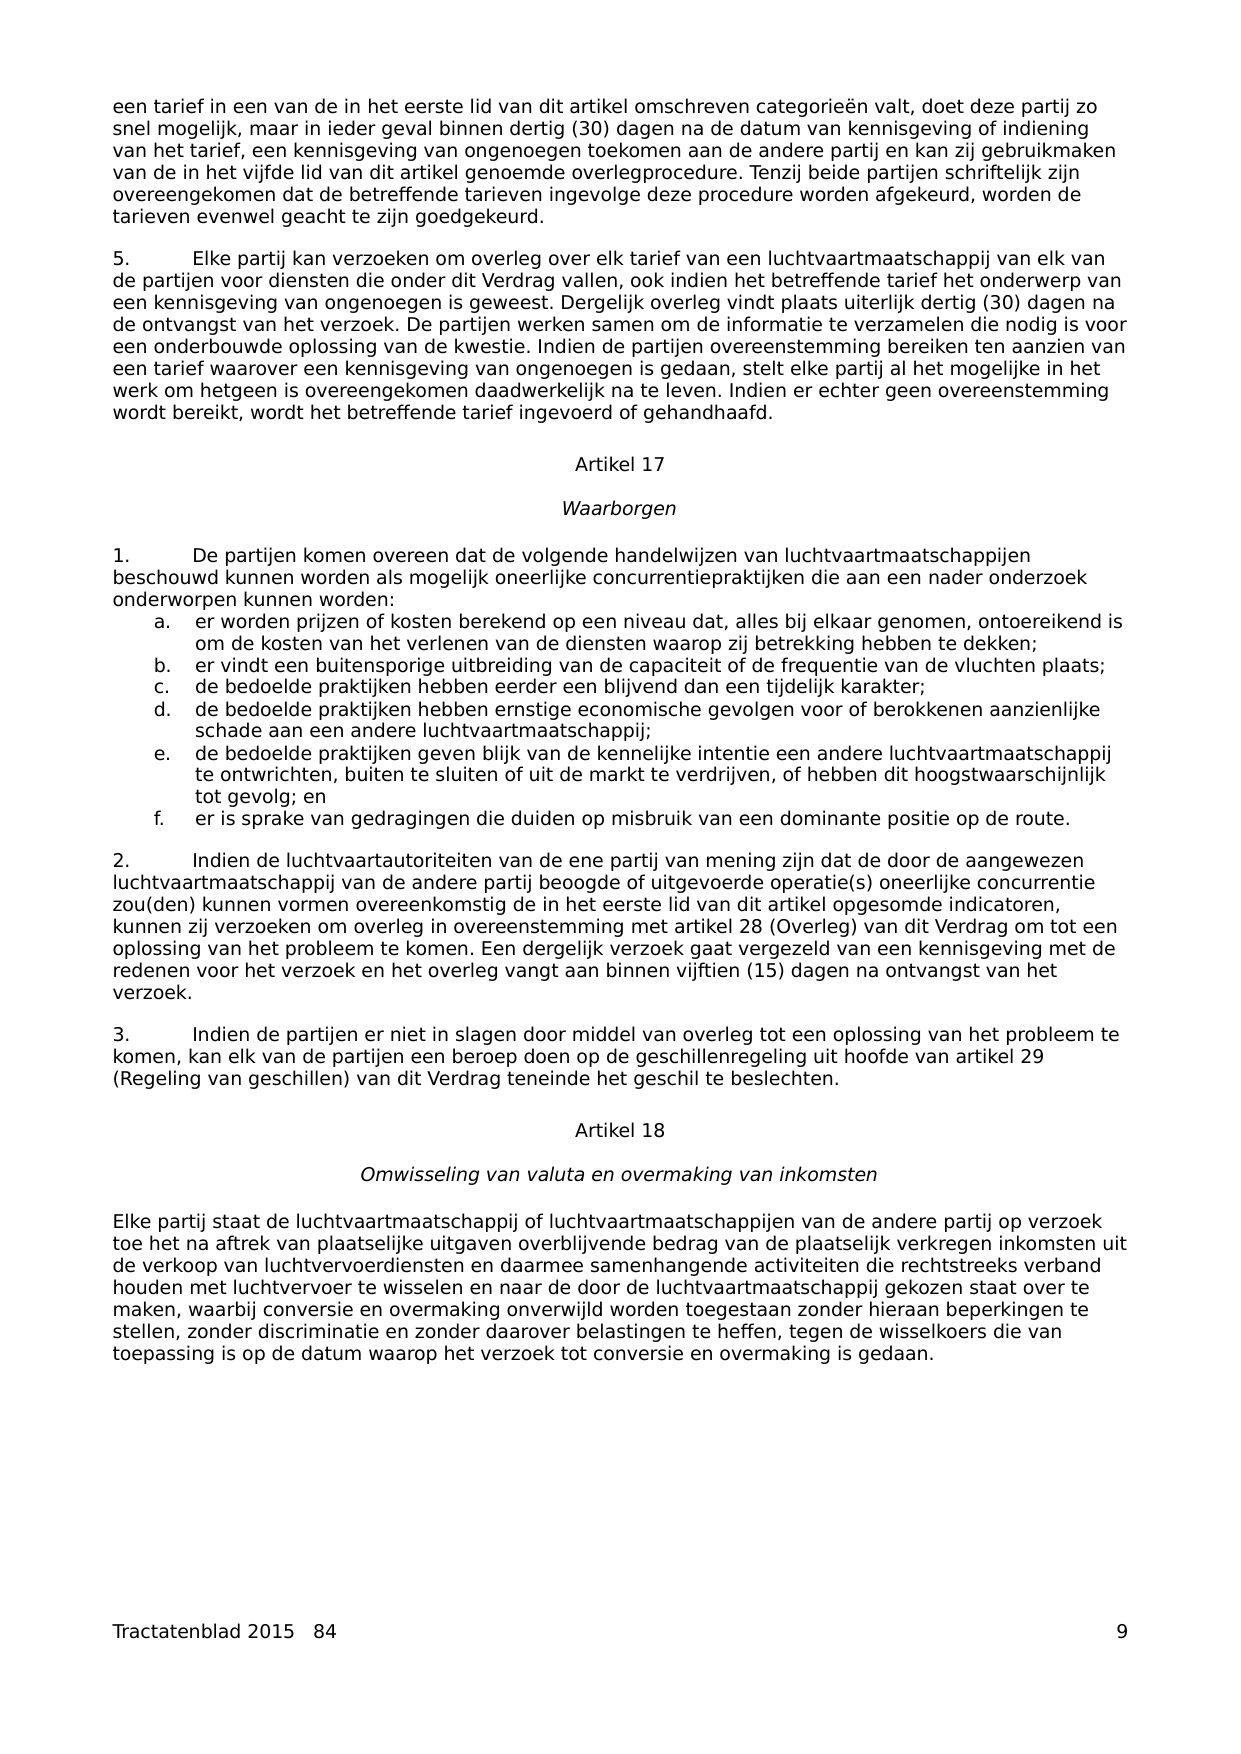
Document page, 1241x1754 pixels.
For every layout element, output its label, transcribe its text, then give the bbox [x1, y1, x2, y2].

subtitle Artikel 18 Omwisseling van valuta en overmaking van inkomsten [112, 1120, 1128, 1186]
text een tarief in een van de in het eerste lid van dit artikel omschreven categorieën valt, doet deze partij zo snel mogelijk, maar in ieder geval binnen dertig (30) dagen na de datum van kennisgeving of indiening van het tarief, een kennisgeving van ongenoegen toekomen aan de andere partij en kan zij gebruikmaken van de in het vijfde lid van dit artikel genoemde overlegprocedure. Tenzij beide partijen schriftelijk zijn overeengekomen dat de betreffende tarieven ingevolge deze procedure worden afgekeurd, worden de tarieven evenwel geacht te zijn goedgekeurd. [112, 96, 1128, 228]
subtitle Artikel 17 Waarborgen [112, 454, 1128, 519]
text c. de bedoelde praktijken hebben eerder een blijvend dan een tijdelijk karakter; [153, 676, 1128, 698]
text Elke partij staat de luchtvaartmaatschappij of luchtvaartmaatschappijen van de andere partij op verzoek toe het na aftrek van plaatselijke uitgaven overblijvende bedrag van de plaatselijk verkregen inkomsten uit de verkoop van luchtvervoerdiensten en daarmee samenhangende activiteiten die rechtstreeks verband houden met luchtvervoer te wisselen en naar de door de luchtvaartmaatschappij gekozen staat over te maken, waarbij conversie en overmaking onverwijld worden toegestaan zonder hieraan beperkingen te stellen, zonder discriminatie en zonder daarover belastingen te heffen, tegen de wisselkoers die van toepassing is op de datum waarop het verzoek tot conversie en overmaking is gedaan. [112, 1211, 1128, 1365]
text 5. Elke partij kan verzoeken om overleg over elk tarief van een luchtvaartmaatschappij van elk van de partijen voor diensten die onder dit Verdrag vallen, ook indien het betreffende tarief het onderwerp van een kennisgeving van ongenoegen is geweest. Dergelijk overleg vindt plaats uiterlijk dertig (30) dagen na de ontvangst van het verzoek. De partijen werken samen om de informatie te verzamelen die nodig is voor een onderbouwde oplossing van de kwestie. Indien de partijen overeenstemming bereiken ten aanzien van een tarief waarover een kennisgeving van ongenoegen is gedaan, stelt elke partij al het mogelijke in het werk om hetgeen is overeengekomen daadwerkelijk na te leven. Indien er echter geen overeenstemming wordt bereikt, wordt het betreffende tarief ingevoerd of gehandhaafd. [112, 248, 1128, 424]
text d. de bedoelde praktijken hebben ernstige economische gevolgen voor of berokkenen aanzienlijke schade aan een andere luchtvaartmaatschappij; [153, 698, 1128, 742]
text 3. Indien de partijen er niet in slagen door middel van overleg tot een oplossing van het probleem te komen, kan elk van de partijen een beroep doen op de geschillenregeling uit hoofde van artikel 29 (Regeling van geschillen) van dit Verdrag teneinde het geschil te beslechten. [112, 1024, 1128, 1090]
text a. er worden prijzen of kosten berekend op een niveau dat, alles bij elkaar genomen, ontoereikend is om de kosten van het verlenen van de diensten waarop zij betrekking hebben te dekken; [153, 611, 1128, 654]
text 2. Indien de luchtvaartautoriteiten van de ene partij van mening zijn dat de door de aangewezen luchtvaartmaatschappij van de andere partij beoogde of uitgevoerde operatie(s) oneerlijke concurrentie zou(den) kunnen vormen overeenkomstig de in het eerste lid van dit artikel opgesomde indicatoren, kunnen zij verzoeken om overleg in overeenstemming met artikel 28 (Overleg) van dit Verdrag om tot een oplossing van het probleem te komen. Een dergelijk verzoek gaat vergezeld van een kennisgeving met de redenen voor het verzoek en het overleg vangt aan binnen vijftien (15) dagen na ontvangst van het verzoek. [112, 850, 1128, 1004]
text b. er vindt een buitensporige uitbreiding van de capaciteit of de frequentie van de vluchten plaats; [153, 654, 1128, 676]
text e. de bedoelde praktijken geven blijk van de kennelijke intentie een andere luchtvaartmaatschappij te ontwrichten, buiten te sluiten of uit de markt te verdrijven, of hebben dit hoogstwaarschijnlijk tot gevolg; en [153, 742, 1128, 808]
text f. er is sprake van gedragingen die duiden op misbruik van een dominante positie op de route. [153, 808, 1128, 830]
text 1. De partijen komen overeen dat de volgende handelwijzen van luchtvaartmaatschappijen beschouwd kunnen worden als mogelijk oneerlijke concurrentiepraktijken die aan een nader onderzoek onderworpen kunnen worden: [112, 544, 1128, 611]
